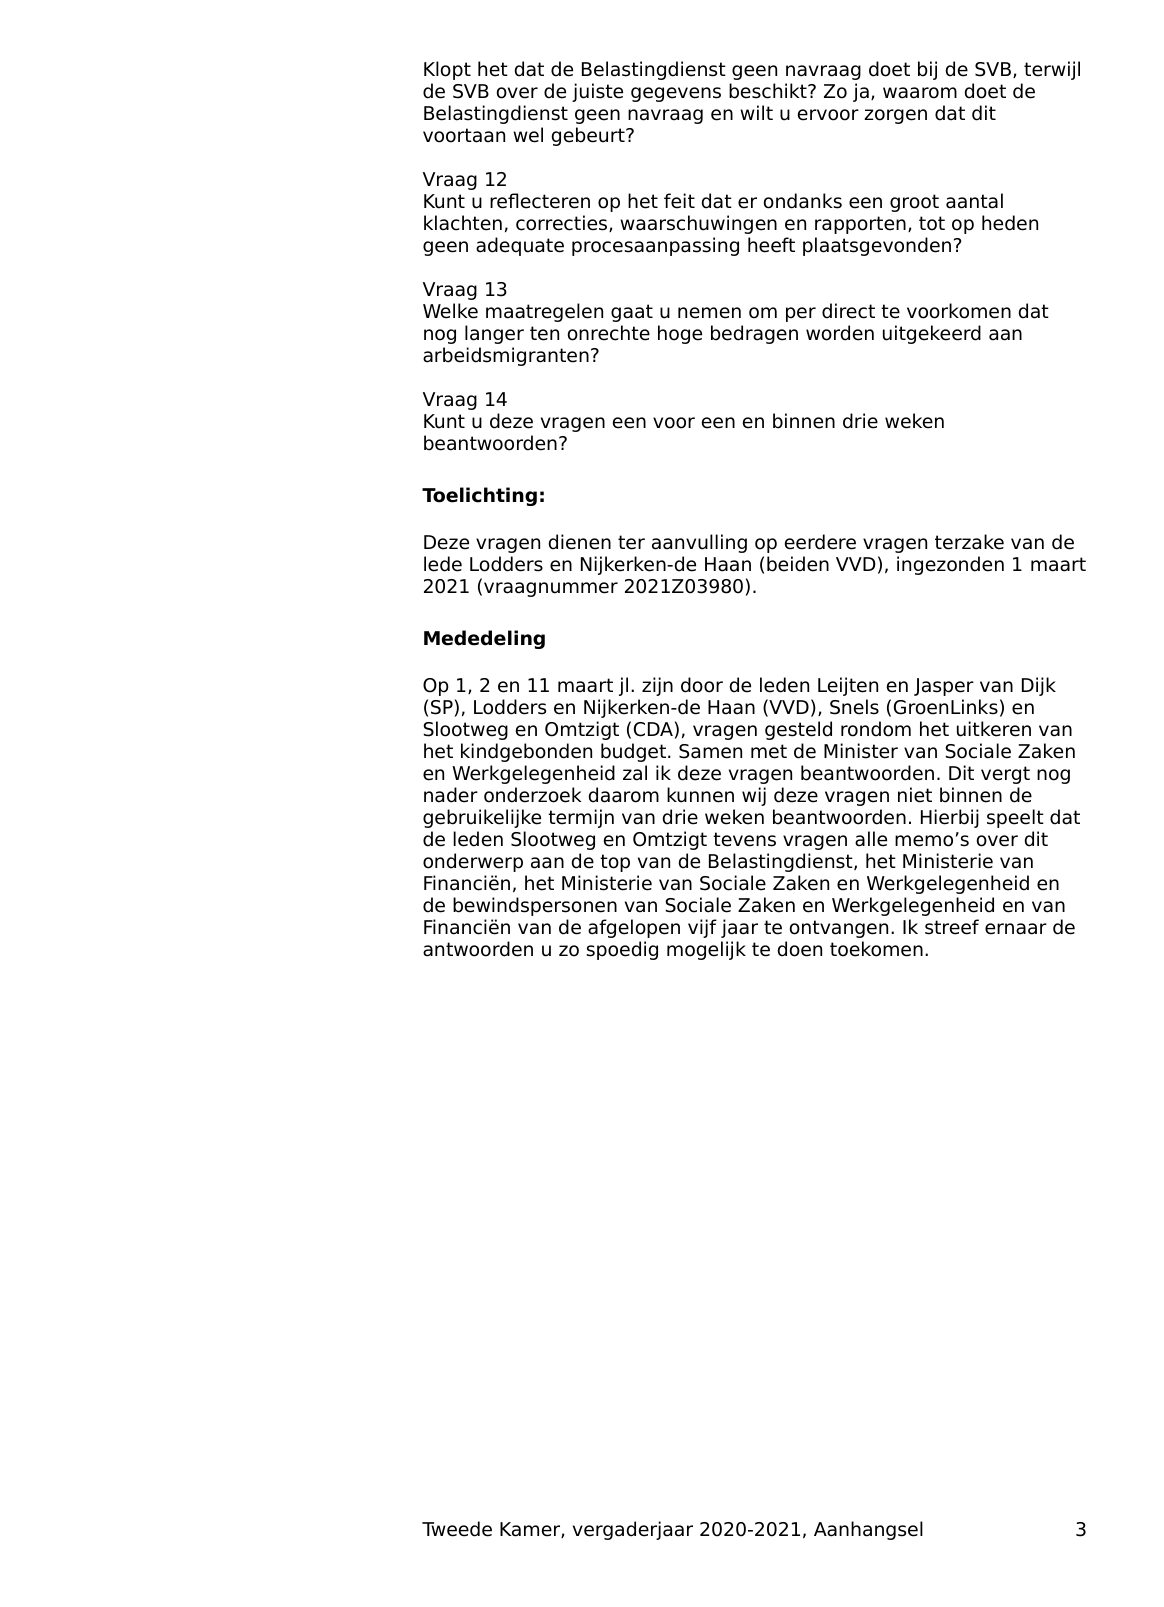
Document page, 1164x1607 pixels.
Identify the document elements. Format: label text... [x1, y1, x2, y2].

subtitle Toelichting: [422, 485, 1087, 507]
text Kunt u reflecteren op het feit dat er ondanks een groot aantal klachten, correcties, waarschuwingen en rapporten, tot op heden geen adequate procesaanpassing heeft plaatsgevonden? [422, 191, 1087, 257]
text Vraag 13 [422, 279, 1087, 301]
text Vraag 12 [422, 169, 1087, 191]
text Kunt u deze vragen een voor een en binnen drie weken beantwoorden? [422, 411, 1087, 455]
text Klopt het dat de Belastingdienst geen navraag doet bij de SVB, terwijl de SVB over de juiste gegevens beschikt? Zo ja, waarom doet de Belastingdienst geen navraag en wilt u ervoor zorgen dat dit voortaan wel gebeurt? [422, 59, 1087, 147]
text Op 1, 2 en 11 maart jl. zijn door de leden Leijten en Jasper van Dijk (SP), Lodders en Nijkerken-de Haan (VVD), Snels (GroenLinks) en Slootweg en Omtzigt (CDA), vragen gesteld rondom het uitkeren van het kindgebonden budget. Samen met de Minister van Sociale Zaken en Werkgelegenheid zal ik deze vragen beantwoorden. Dit vergt nog nader onderzoek daarom kunnen wij deze vragen niet binnen de gebruikelijke termijn van drie weken beantwoorden. Hierbij speelt dat de leden Slootweg en Omtzigt tevens vragen alle memo’s over dit onderwerp aan de top van de Belastingdienst, het Ministerie van Financiën, het Ministerie van Sociale Zaken en Werkgelegenheid en de bewindspersonen van Sociale Zaken en Werkgelegenheid en van Financiën van de afgelopen vijf jaar te ontvangen. Ik streef ernaar de antwoorden u zo spoedig mogelijk te doen toekomen. [422, 675, 1087, 961]
subtitle Mededeling [422, 628, 1087, 650]
text Welke maatregelen gaat u nemen om per direct te voorkomen dat nog langer ten onrechte hoge bedragen worden uitgekeerd aan arbeidsmigranten? [422, 301, 1087, 367]
text Deze vragen dienen ter aanvulling op eerdere vragen terzake van de lede Lodders en Nijkerken-de Haan (beiden VVD), ingezonden 1 maart 2021 (vraagnummer 2021Z03980). [422, 532, 1087, 598]
text Vraag 14 [422, 389, 1087, 411]
